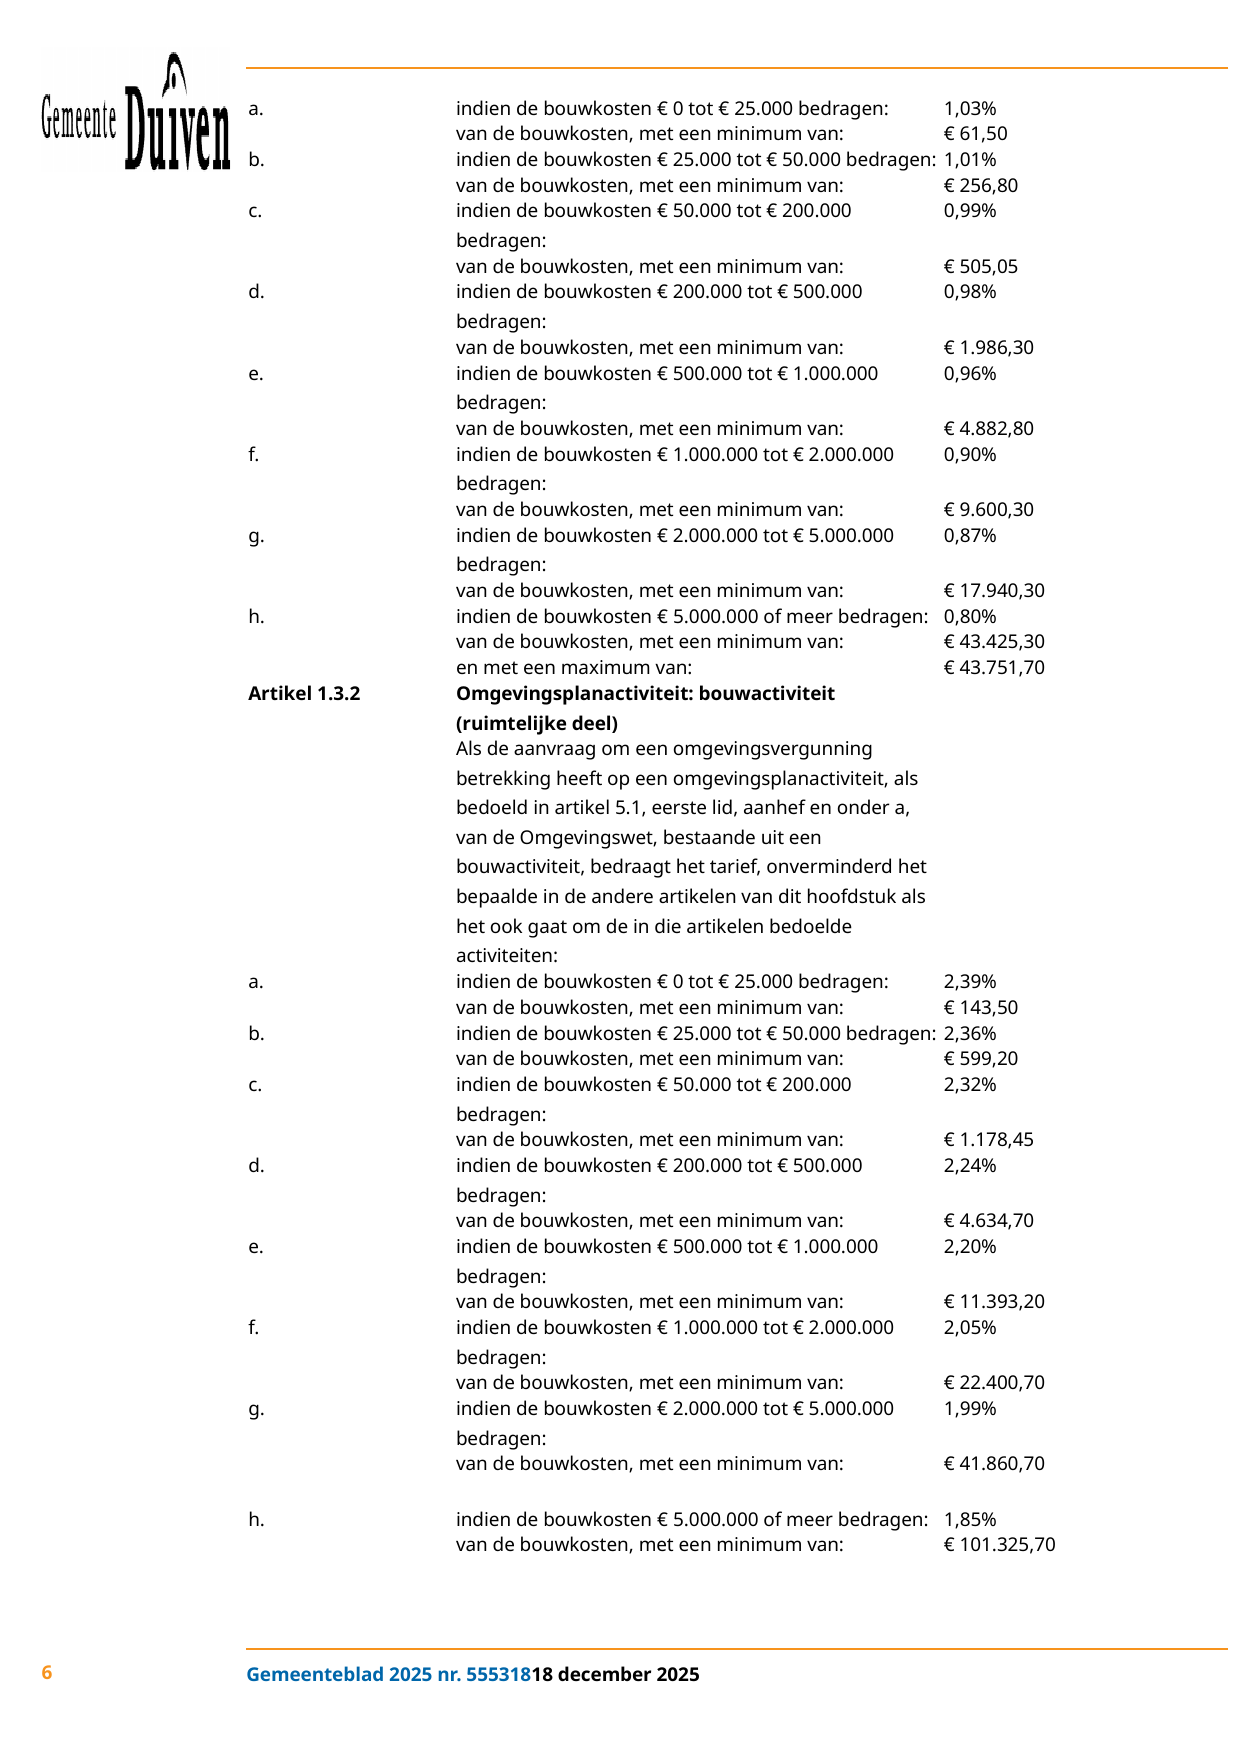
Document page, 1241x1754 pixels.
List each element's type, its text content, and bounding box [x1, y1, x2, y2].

table_cell van de bouwkosten, met een minimum van: [456, 334, 944, 360]
table_cell € 61,50 [944, 121, 1152, 146]
table_cell indien de bouwkosten € 1.000.000 tot € 2.000.000 bedragen: [456, 441, 944, 496]
table_cell h. [248, 1506, 456, 1532]
table_cell b. [248, 146, 456, 172]
table_cell € 4.634,70 [944, 1208, 1152, 1233]
table_cell indien de bouwkosten € 2.000.000 tot € 5.000.000 bedragen: [456, 522, 944, 577]
table_cell 0,96% [944, 360, 1152, 415]
table_cell € 17.940,30 [944, 577, 1152, 603]
table_cell [248, 253, 456, 279]
table_cell e. [248, 360, 456, 415]
table_cell 2,39% [944, 968, 1152, 994]
table_cell [248, 1451, 456, 1506]
table_cell 0,99% [944, 198, 1152, 253]
table_cell indien de bouwkosten € 25.000 tot € 50.000 bedragen: [456, 1020, 944, 1045]
table_cell indien de bouwkosten € 50.000 tot € 200.000 bedragen: [456, 198, 944, 253]
table_cell 2,20% [944, 1233, 1152, 1288]
table_cell van de bouwkosten, met een minimum van: [456, 577, 944, 603]
table_cell 0,90% [944, 441, 1152, 496]
table_cell € 505,05 [944, 253, 1152, 279]
table_cell [248, 654, 456, 680]
table_cell van de bouwkosten, met een minimum van: [456, 1532, 944, 1587]
table_cell 0,80% [944, 603, 1152, 629]
table_cell € 22.400,70 [944, 1370, 1152, 1395]
table_cell van de bouwkosten, met een minimum van: [456, 1370, 944, 1395]
table_cell g. [248, 522, 456, 577]
table_cell 0,98% [944, 279, 1152, 334]
table_cell indien de bouwkosten € 1.000.000 tot € 2.000.000 bedragen: [456, 1314, 944, 1369]
table_cell b. [248, 1020, 456, 1045]
table_cell indien de bouwkosten € 0 tot € 25.000 bedragen: [456, 968, 944, 994]
table_cell van de bouwkosten, met een minimum van: [456, 1208, 944, 1233]
table_cell indien de bouwkosten € 500.000 tot € 1.000.000 bedragen: [456, 360, 944, 415]
table_cell Artikel 1.3.2 [248, 680, 456, 735]
table_cell [248, 994, 456, 1020]
table_cell d. [248, 279, 456, 334]
table_cell Omgevingsplanactiviteit: bouwactiviteit (ruimtelijke deel) [456, 680, 944, 735]
table_cell 2,24% [944, 1152, 1152, 1207]
table_cell f. [248, 1314, 456, 1369]
table_cell [248, 1370, 456, 1395]
table_cell indien de bouwkosten € 50.000 tot € 200.000 bedragen: [456, 1071, 944, 1126]
table_cell € 1.986,30 [944, 334, 1152, 360]
table_cell c. [248, 1071, 456, 1126]
table_cell € 256,80 [944, 172, 1152, 198]
table_cell [248, 1045, 456, 1071]
table_cell 1,01% [944, 146, 1152, 172]
table_cell 2,32% [944, 1071, 1152, 1126]
table_cell [248, 496, 456, 522]
table_cell indien de bouwkosten € 5.000.000 of meer bedragen: [456, 603, 944, 629]
table_cell indien de bouwkosten € 2.000.000 tot € 5.000.000 bedragen: [456, 1395, 944, 1451]
table_cell van de bouwkosten, met een minimum van: [456, 172, 944, 198]
table_cell indien de bouwkosten € 0 tot € 25.000 bedragen: [456, 95, 944, 121]
table_cell indien de bouwkosten € 5.000.000 of meer bedragen: [456, 1506, 944, 1532]
table_cell 0,87% [944, 522, 1152, 577]
table_cell van de bouwkosten, met een minimum van: [456, 121, 944, 146]
table_cell [248, 121, 456, 146]
table_cell € 41.860,70 [944, 1451, 1152, 1506]
table_cell [944, 735, 1152, 968]
table_cell € 4.882,80 [944, 415, 1152, 441]
table_cell [248, 735, 456, 968]
table_cell a. [248, 95, 456, 121]
table_cell € 143,50 [944, 994, 1152, 1020]
table_cell [248, 334, 456, 360]
table_cell € 9.600,30 [944, 496, 1152, 522]
table_cell € 101.325,70 [944, 1532, 1152, 1587]
picture [41, 47, 231, 172]
table_cell € 11.393,20 [944, 1289, 1152, 1314]
table_cell indien de bouwkosten € 25.000 tot € 50.000 bedragen: [456, 146, 944, 172]
table_cell [248, 1532, 456, 1587]
table_cell van de bouwkosten, met een minimum van: [456, 253, 944, 279]
table_cell € 43.751,70 [944, 654, 1152, 680]
table_cell d. [248, 1152, 456, 1207]
table_cell 1,03% [944, 95, 1152, 121]
table_cell en met een maximum van: [456, 654, 944, 680]
table_cell indien de bouwkosten € 500.000 tot € 1.000.000 bedragen: [456, 1233, 944, 1288]
table_cell [248, 577, 456, 603]
table_cell van de bouwkosten, met een minimum van: [456, 629, 944, 654]
table_cell € 599,20 [944, 1045, 1152, 1071]
table_cell a. [248, 968, 456, 994]
table_cell van de bouwkosten, met een minimum van: [456, 1451, 944, 1506]
table_cell 1,99% [944, 1395, 1152, 1451]
table_cell van de bouwkosten, met een minimum van: [456, 1126, 944, 1152]
table_cell g. [248, 1395, 456, 1451]
table_cell van de bouwkosten, met een minimum van: [456, 415, 944, 441]
table_cell c. [248, 198, 456, 253]
table_cell van de bouwkosten, met een minimum van: [456, 496, 944, 522]
table_cell [248, 1208, 456, 1233]
table_cell 2,05% [944, 1314, 1152, 1369]
table_cell f. [248, 441, 456, 496]
table_cell 2,36% [944, 1020, 1152, 1045]
table_cell [248, 629, 456, 654]
table_cell van de bouwkosten, met een minimum van: [456, 1045, 944, 1071]
table_cell [944, 680, 1152, 735]
table_cell Als de aanvraag om een omgevingsvergunning betrekking heeft op een omgevingsplanactiviteit, als bedoeld in artikel 5.1, eerste lid, aanhef en onder a, van de Omgevingswet, bestaande uit een bouwactiviteit, bedraagt het tarief, onverminderd het bepaalde in de andere artikelen van dit hoofdstuk als het ook gaat om de in die artikelen bedoelde activiteiten: [456, 735, 944, 968]
table_cell van de bouwkosten, met een minimum van: [456, 1289, 944, 1314]
table_cell € 1.178,45 [944, 1126, 1152, 1152]
table_cell [248, 1126, 456, 1152]
table_cell 1,85% [944, 1506, 1152, 1532]
table_cell € 43.425,30 [944, 629, 1152, 654]
table_cell indien de bouwkosten € 200.000 tot € 500.000 bedragen: [456, 1152, 944, 1207]
table_cell van de bouwkosten, met een minimum van: [456, 994, 944, 1020]
table_cell e. [248, 1233, 456, 1288]
table_cell [248, 415, 456, 441]
table_cell indien de bouwkosten € 200.000 tot € 500.000 bedragen: [456, 279, 944, 334]
table_cell h. [248, 603, 456, 629]
table_cell [248, 1289, 456, 1314]
table_cell [248, 172, 456, 198]
